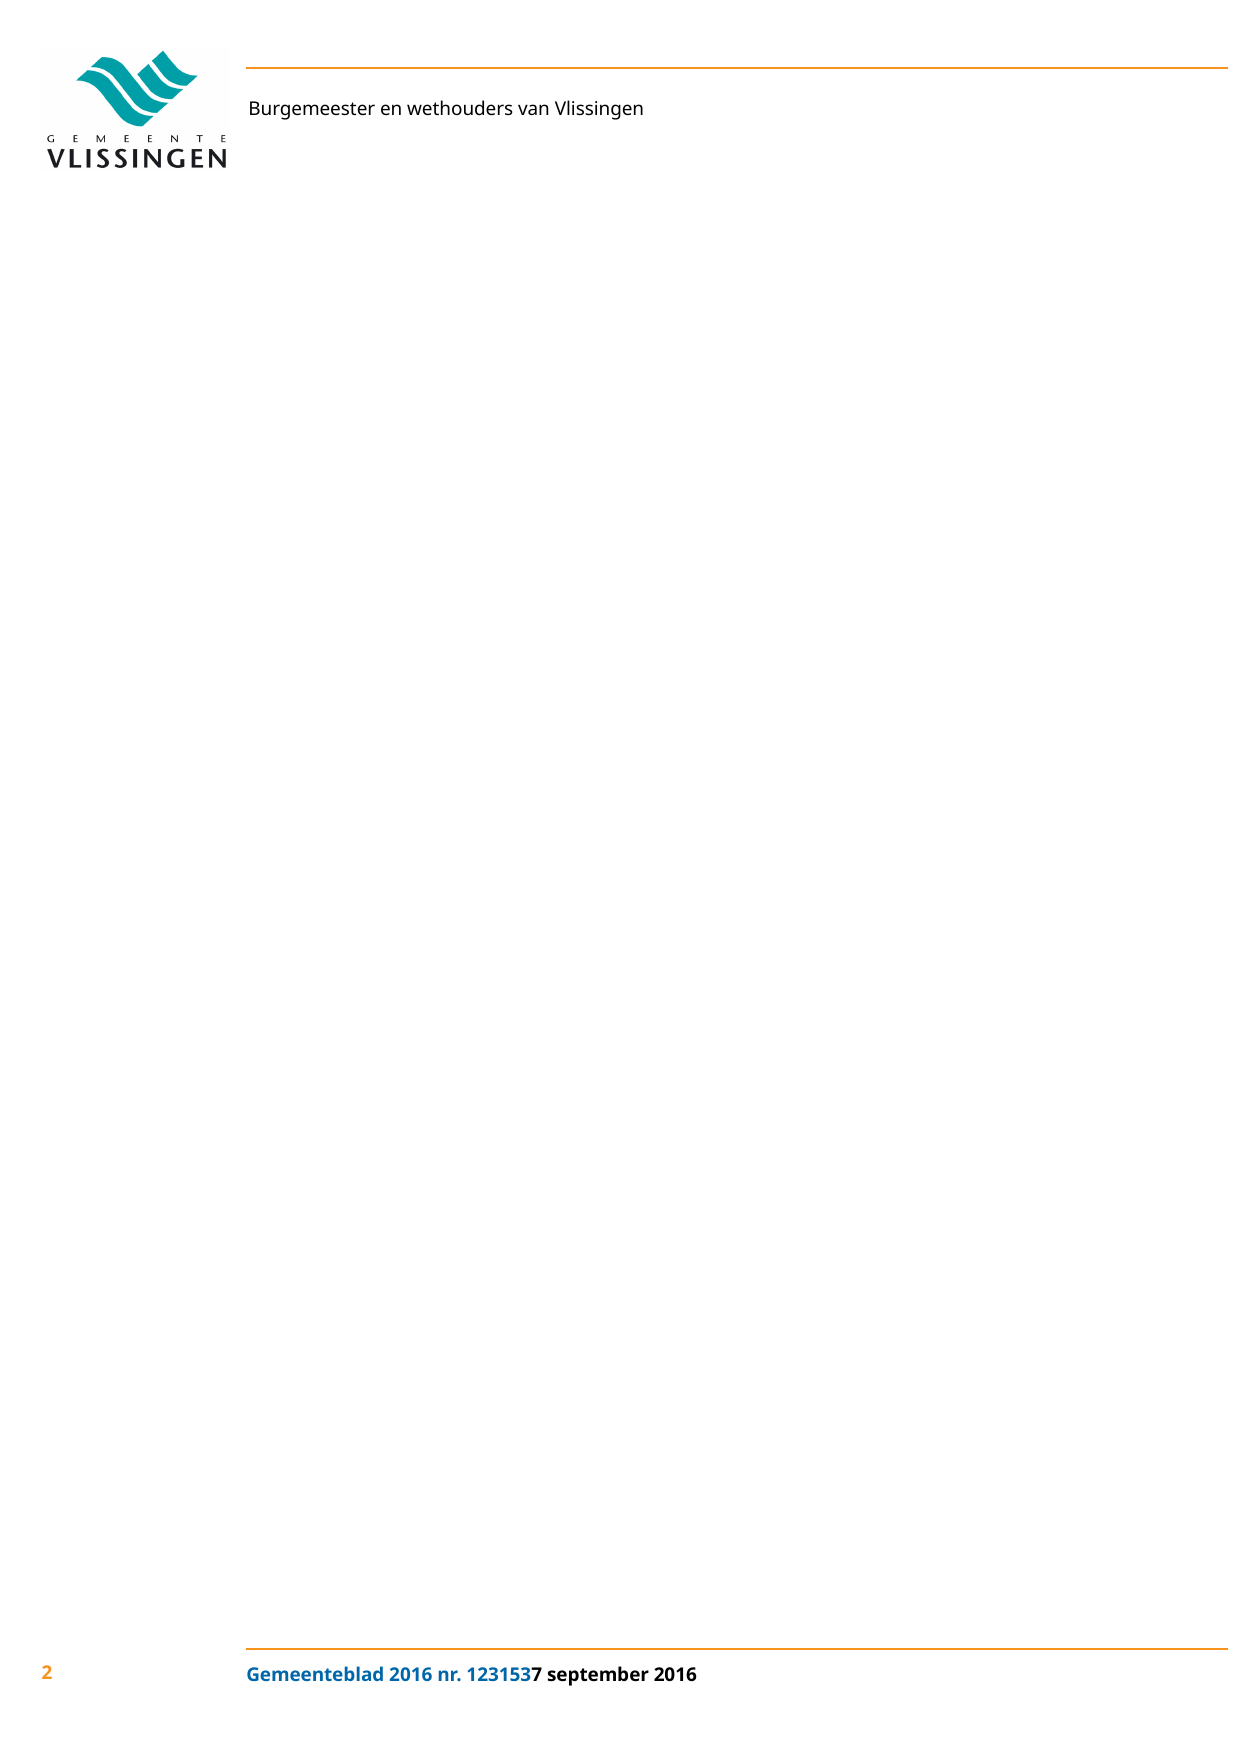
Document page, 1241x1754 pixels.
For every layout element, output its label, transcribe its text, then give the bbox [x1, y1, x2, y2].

picture [41, 47, 231, 172]
text Burgemeester en wethouders van Vlissingen [248, 95, 1152, 121]
